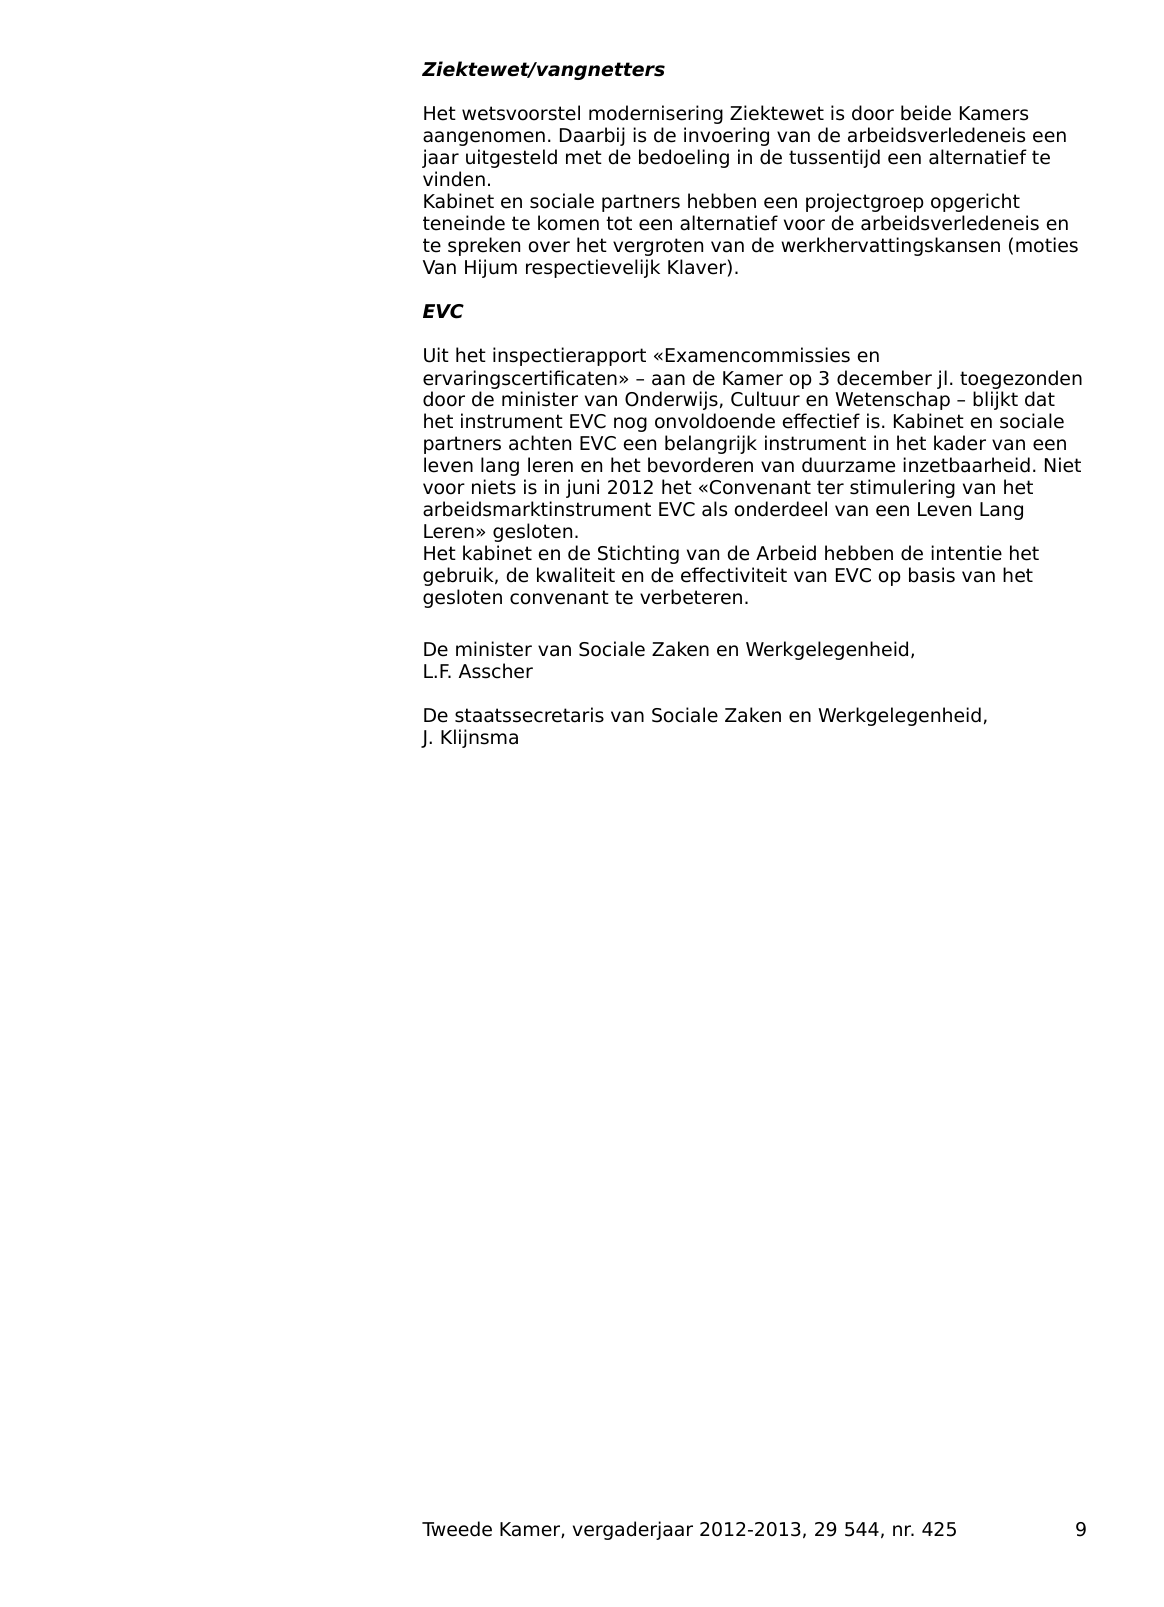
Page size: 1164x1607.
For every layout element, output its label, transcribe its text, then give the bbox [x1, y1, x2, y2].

subtitle EVC [422, 301, 1087, 323]
text Het wetsvoorstel modernisering Ziektewet is door beide Kamers aangenomen. Daarbij is de invoering van de arbeidsverledeneis een jaar uitgesteld met de bedoeling in de tussentijd een alternatief te vinden. [422, 103, 1087, 191]
text Het kabinet en de Stichting van de Arbeid hebben de intentie het gebruik, de kwaliteit en de effectiviteit van EVC op basis van het gesloten convenant te verbeteren. [422, 543, 1087, 609]
text De minister van Sociale Zaken en Werkgelegenheid, L.F. Asscher [422, 639, 1087, 683]
text Kabinet en sociale partners hebben een projectgroep opgericht teneinde te komen tot een alternatief voor de arbeidsverledeneis en te spreken over het vergroten van de werkhervattingskansen (moties Van Hijum respectievelijk Klaver). [422, 191, 1087, 279]
text Uit het inspectierapport «Examencommissies en ervaringscertificaten» – aan de Kamer op 3 december jl. toegezonden door de minister van Onderwijs, Cultuur en Wetenschap – blijkt dat het instrument EVC nog onvoldoende effectief is. Kabinet en sociale partners achten EVC een belangrijk instrument in het kader van een leven lang leren en het bevorderen van duurzame inzetbaarheid. Niet voor niets is in juni 2012 het «Convenant ter stimulering van het arbeidsmarktinstrument EVC als onderdeel van een Leven Lang Leren» gesloten. [422, 345, 1087, 543]
text De staatssecretaris van Sociale Zaken en Werkgelegenheid, J. Klijnsma [422, 705, 1087, 749]
subtitle Ziektewet/vangnetters [422, 59, 1087, 81]
